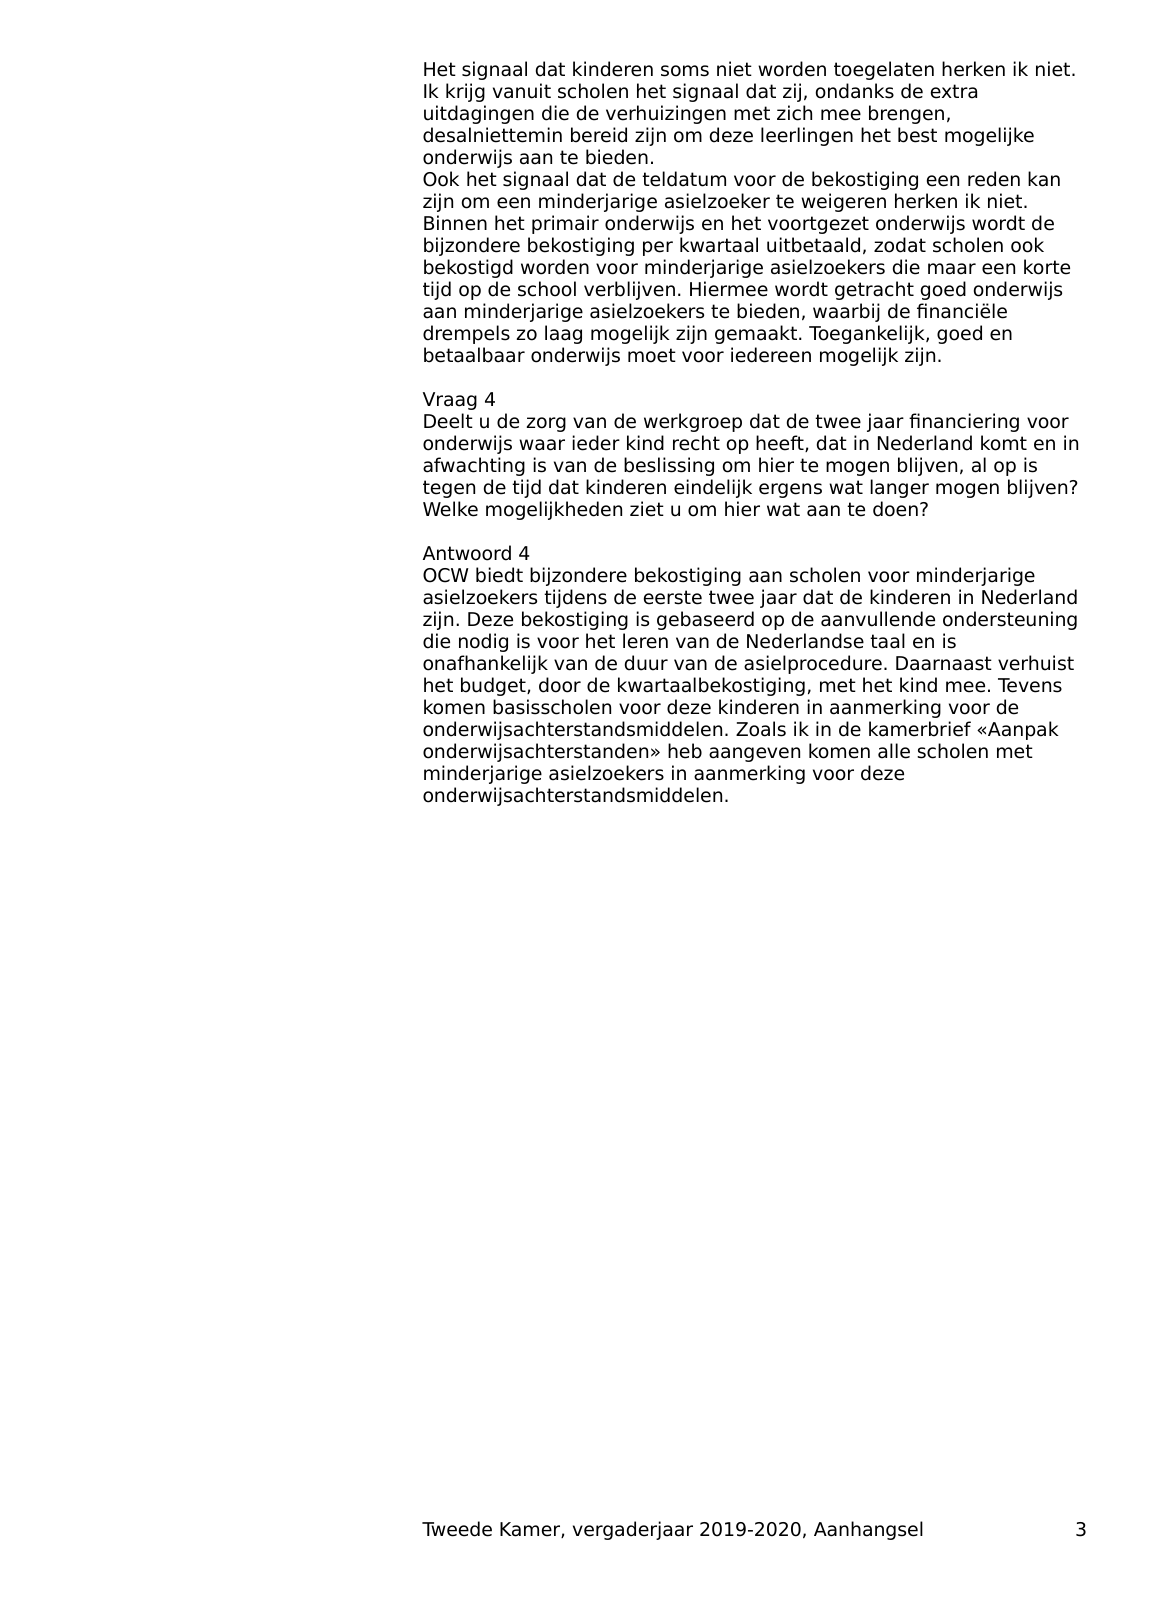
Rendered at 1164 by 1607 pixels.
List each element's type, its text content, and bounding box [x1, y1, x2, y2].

text Vraag 4 [422, 389, 1087, 411]
text OCW biedt bijzondere bekostiging aan scholen voor minderjarige asielzoekers tijdens de eerste twee jaar dat de kinderen in Nederland zijn. Deze bekostiging is gebaseerd op de aanvullende ondersteuning die nodig is voor het leren van de Nederlandse taal en is onafhankelijk van de duur van de asielprocedure. Daarnaast verhuist het budget, door de kwartaalbekostiging, met het kind mee. Tevens komen basisscholen voor deze kinderen in aanmerking voor de onderwijsachterstandsmiddelen. Zoals ik in de kamerbrief «Aanpak onderwijsachterstanden» heb aangeven komen alle scholen met minderjarige asielzoekers in aanmerking voor deze onderwijsachterstandsmiddelen. [422, 565, 1087, 807]
text Deelt u de zorg van de werkgroep dat de twee jaar financiering voor onderwijs waar ieder kind recht op heeft, dat in Nederland komt en in afwachting is van de beslissing om hier te mogen blijven, al op is tegen de tijd dat kinderen eindelijk ergens wat langer mogen blijven? Welke mogelijkheden ziet u om hier wat aan te doen? [422, 411, 1087, 521]
text Ook het signaal dat de teldatum voor de bekostiging een reden kan zijn om een minderjarige asielzoeker te weigeren herken ik niet. Binnen het primair onderwijs en het voortgezet onderwijs wordt de bijzondere bekostiging per kwartaal uitbetaald, zodat scholen ook bekostigd worden voor minderjarige asielzoekers die maar een korte tijd op de school verblijven. Hiermee wordt getracht goed onderwijs aan minderjarige asielzoekers te bieden, waarbij de financiële drempels zo laag mogelijk zijn gemaakt. Toegankelijk, goed en betaalbaar onderwijs moet voor iedereen mogelijk zijn. [422, 169, 1087, 367]
text Antwoord 4 [422, 543, 1087, 565]
text Het signaal dat kinderen soms niet worden toegelaten herken ik niet. Ik krijg vanuit scholen het signaal dat zij, ondanks de extra uitdagingen die de verhuizingen met zich mee brengen, desalniettemin bereid zijn om deze leerlingen het best mogelijke onderwijs aan te bieden. [422, 59, 1087, 169]
